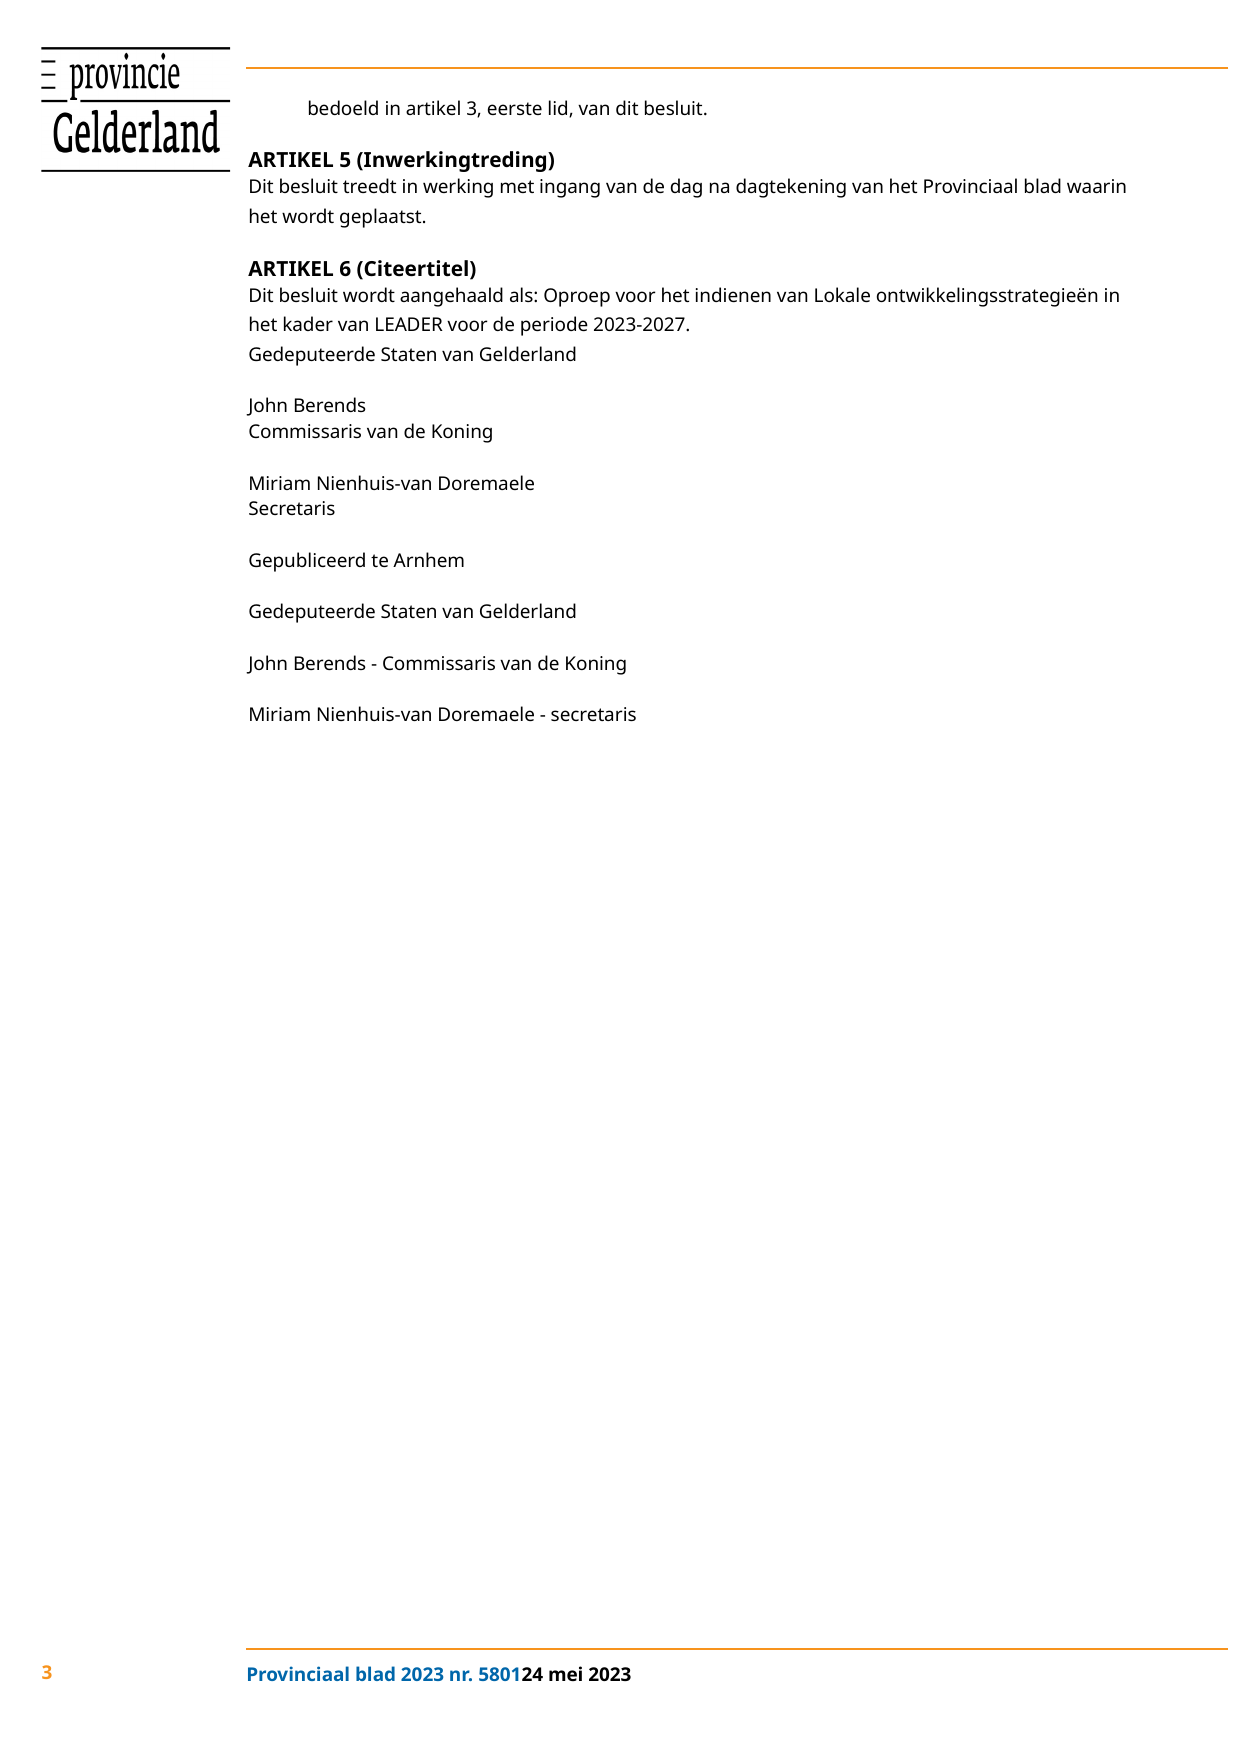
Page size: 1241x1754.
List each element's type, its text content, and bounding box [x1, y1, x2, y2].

text Secretaris [248, 496, 1152, 521]
text ARTIKEL 5 (Inwerkingtreding) [248, 145, 1152, 174]
text Gedeputeerde Staten van Gelderland [248, 341, 1152, 367]
text Commissaris van de Koning [248, 418, 1152, 444]
text Gepubliceerd te Arnhem [248, 547, 1152, 573]
text Miriam Nienhuis-van Doremaele - secretaris [248, 701, 1152, 727]
text Dit besluit treedt in werking met ingang van de dag na dagtekening van het Provinciaal blad waarin het wordt geplaatst. [248, 174, 1152, 229]
text John Berends - Commissaris van de Koning [248, 650, 1152, 676]
picture [41, 47, 231, 172]
text Gedeputeerde Staten van Gelderland [248, 598, 1152, 624]
text John Berends [248, 393, 1152, 418]
text Miriam Nienhuis-van Doremaele [248, 470, 1152, 496]
list bedoeld in artikel 3, eerste lid, van dit besluit. [248, 95, 1152, 121]
text Dit besluit wordt aangehaald als: Oproep voor het indienen van Lokale ontwikkelingsstrategieën in het kader van LEADER voor de periode 2023-2027. [248, 282, 1152, 337]
text ARTIKEL 6 (Citeertitel) [248, 254, 1152, 282]
